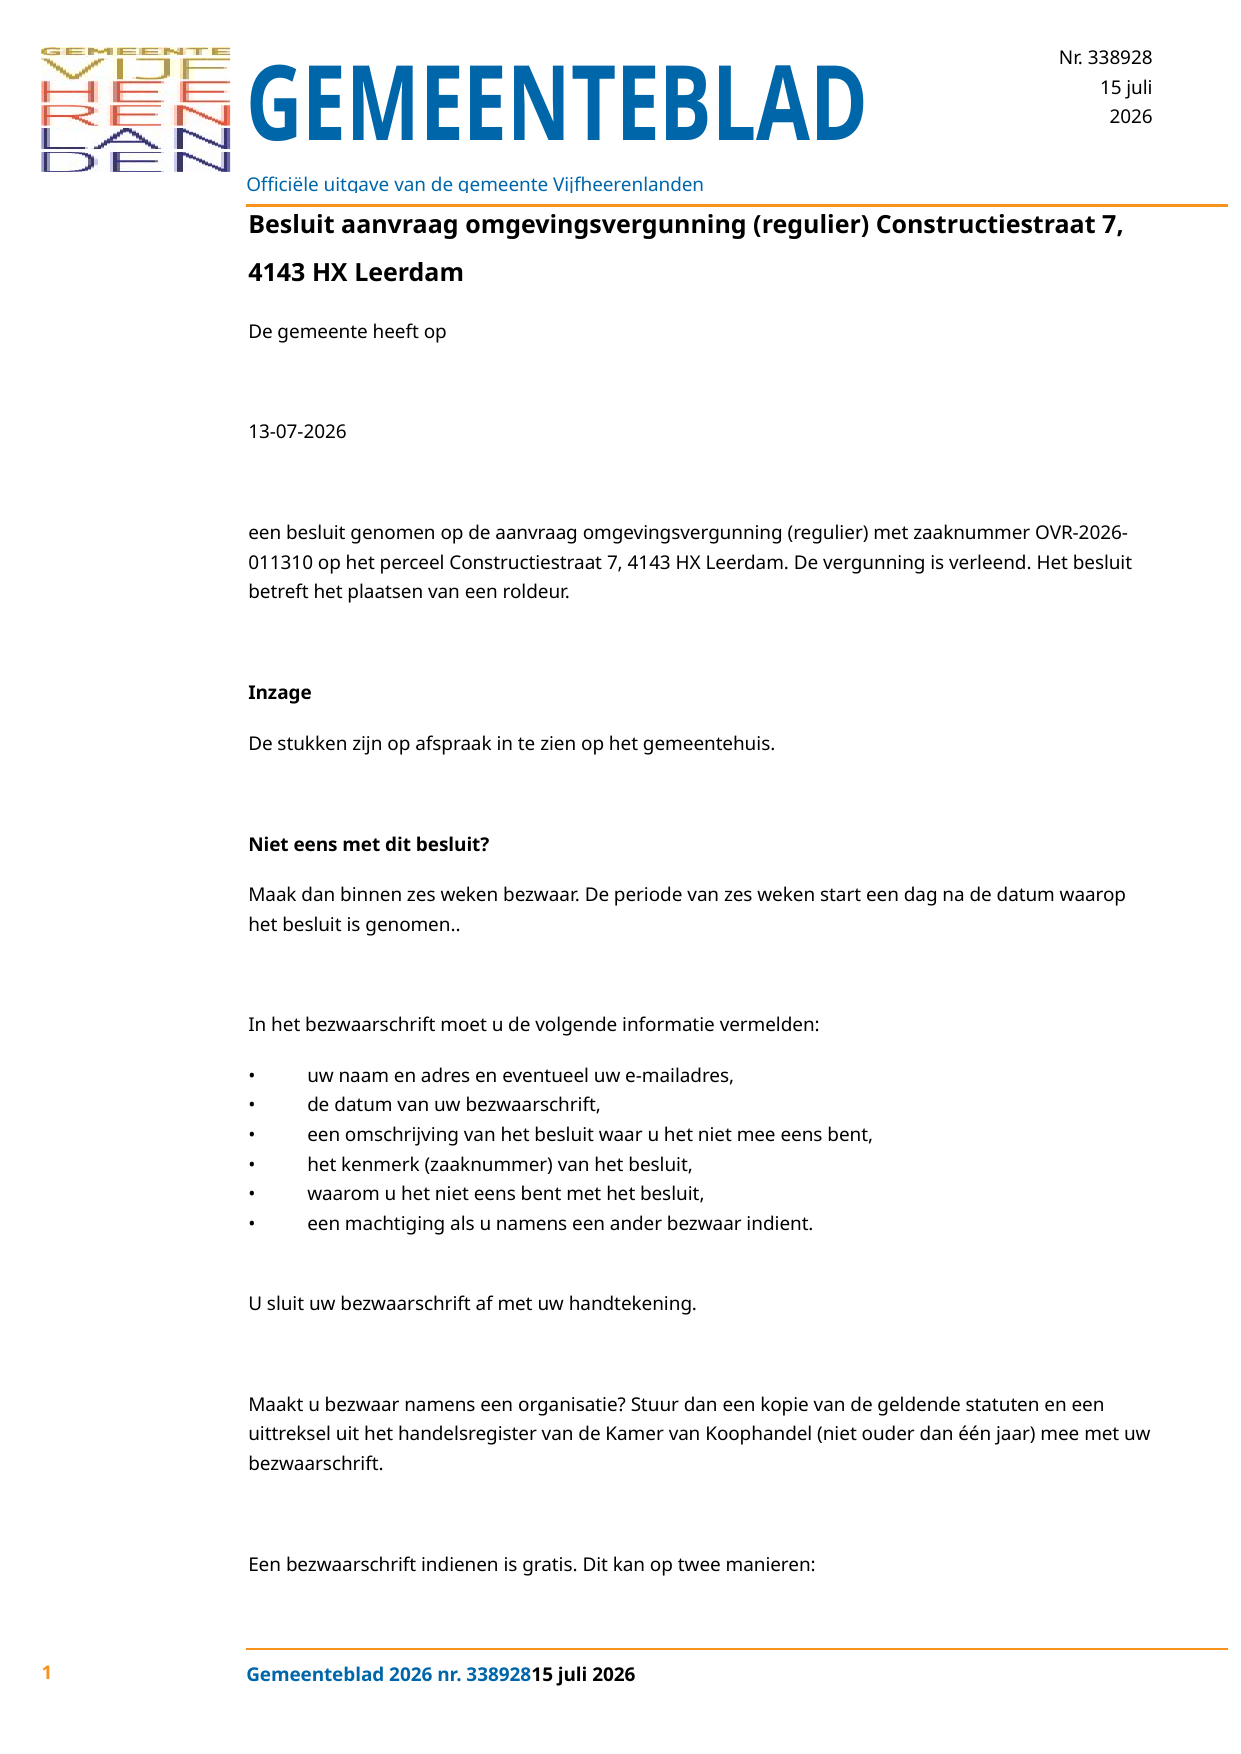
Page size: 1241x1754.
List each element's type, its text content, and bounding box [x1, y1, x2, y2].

list de datum van uw bezwaarschrift, [248, 1092, 1152, 1117]
list het kenmerk (zaaknummer) van het besluit, [248, 1151, 1152, 1177]
picture [41, 47, 231, 172]
text 13-07-2026 [248, 419, 1152, 444]
text Besluit aanvraag omgevingsvergunning (regulier) Constructiestraat 7, 4143 HX Leerdam [248, 207, 1152, 288]
text De stukken zijn op afspraak in te zien op het gemeentehuis. [248, 730, 1152, 756]
text Inzage [248, 679, 1152, 705]
list een omschrijving van het besluit waar u het niet mee eens bent, [248, 1121, 1152, 1147]
text Een bezwaarschrift indienen is gratis. Dit kan op twee manieren: [248, 1551, 1152, 1577]
list waarom u het niet eens bent met het besluit, [248, 1180, 1152, 1206]
text Maak dan binnen zes weken bezwaar. De periode van zes weken start een dag na de datum waarop het besluit is genomen.. [248, 881, 1152, 937]
text een besluit genomen op de aanvraag omgevingsvergunning (regulier) met zaaknummer OVR-2026-011310 op het perceel Constructiestraat 7, 4143 HX Leerdam. De vergunning is verleend. Het besluit betreft het plaatsen van een roldeur. [248, 519, 1152, 604]
text Maakt u bezwaar namens een organisatie? Stuur dan een kopie van de geldende statuten en een uittreksel uit het handelsregister van de Kamer van Koophandel (niet ouder dan één jaar) mee met uw bezwaarschrift. [248, 1391, 1152, 1476]
text De gemeente heeft op [248, 318, 1152, 344]
text Niet eens met dit besluit? [248, 831, 1152, 857]
text In het bezwaarschrift moet u de volgende informatie vermelden: [248, 1012, 1152, 1037]
text U sluit uw bezwaarschrift af met uw handtekening. [248, 1290, 1152, 1316]
list een machtiging als u namens een ander bezwaar indient. [248, 1210, 1152, 1236]
list uw naam en adres en eventueel uw e-mailadres, [248, 1062, 1152, 1088]
